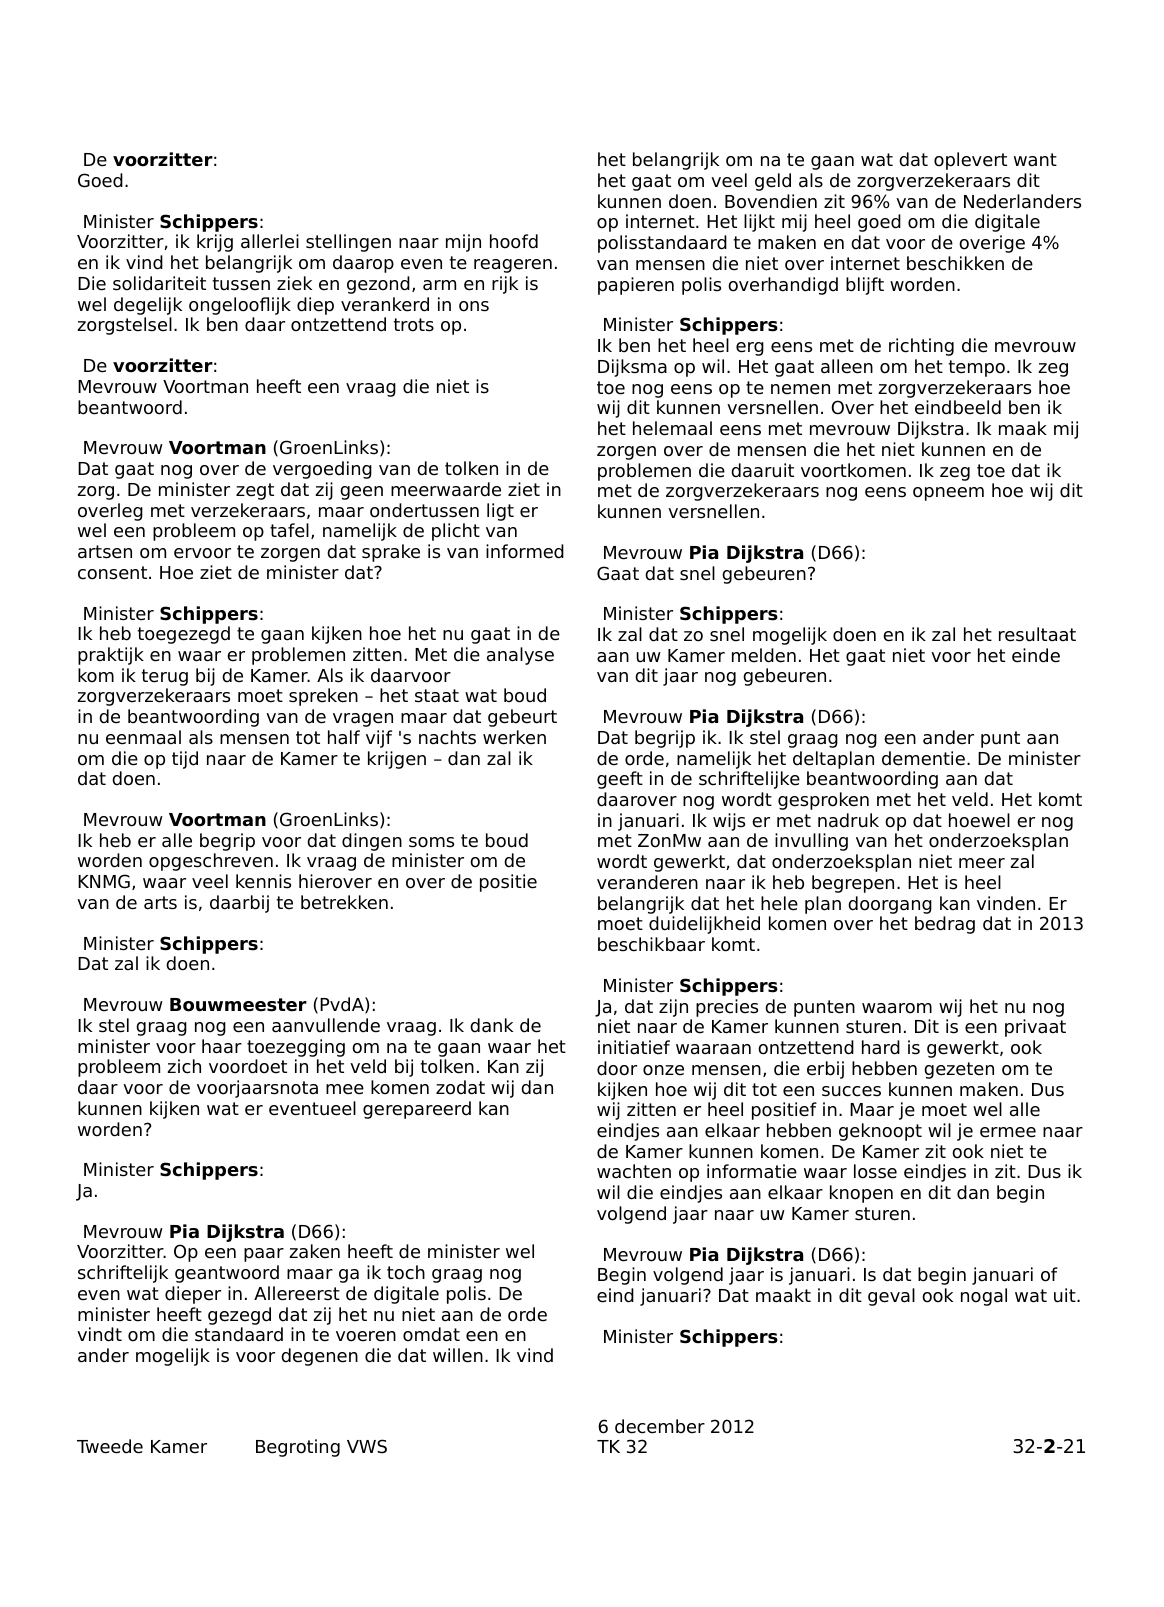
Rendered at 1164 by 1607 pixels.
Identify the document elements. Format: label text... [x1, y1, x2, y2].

text Minister Schippers: [77, 1160, 567, 1181]
text Mevrouw Pia Dijkstra (D66): [77, 1222, 567, 1242]
text Minister Schippers: [596, 1327, 1087, 1347]
text Ja, dat zijn precies de punten waarom wij het nu nog niet naar de Kamer kunnen sturen. Dit is een privaat initiatief waaraan ontzettend hard is gewerkt, ook door onze mensen, die erbij hebben gezeten om te kijken hoe wij dit tot een succes kunnen maken. Dus wij zitten er heel positief in. Maar je moet wel alle eindjes aan elkaar hebben geknoopt wil je ermee naar de Kamer kunnen komen. De Kamer zit ook niet te wachten op informatie waar losse eindjes in zit. Dus ik wil die eindjes aan elkaar knopen en dit dan begin volgend jaar naar uw Kamer sturen. [596, 996, 1087, 1224]
text het belangrijk om na te gaan wat dat oplevert want het gaat om veel geld als de zorgverzekeraars dit kunnen doen. Bovendien zit 96% van de Nederlanders op internet. Het lijkt mij heel goed om die digitale polisstandaard te maken en dat voor de overige 4% van mensen die niet over internet beschikken de papieren polis overhandigd blijft worden. [596, 150, 1087, 295]
text Minister Schippers: [77, 933, 567, 954]
text Ik ben het heel erg eens met de richting die mevrouw Dijksma op wil. Het gaat alleen om het tempo. Ik zeg toe nog eens op te nemen met zorgverzekeraars hoe wij dit kunnen versnellen. Over het eindbeeld ben ik het helemaal eens met mevrouw Dijkstra. Ik maak mij zorgen over de mensen die het niet kunnen en de problemen die daaruit voortkomen. Ik zeg toe dat ik met de zorgverzekeraars nog eens opneem hoe wij dit kunnen versnellen. [596, 336, 1087, 523]
text Mevrouw Pia Dijkstra (D66): [596, 543, 1087, 563]
text Minister Schippers: [77, 212, 567, 232]
text Ik stel graag nog een aanvullende vraag. Ik dank de minister voor haar toezegging om na te gaan waar het probleem zich voordoet in het veld bij tolken. Kan zij daar voor de voorjaarsnota mee komen zodat wij dan kunnen kijken wat er eventueel gerepareerd kan worden? [77, 1016, 567, 1140]
text Minister Schippers: [596, 976, 1087, 996]
text Mevrouw Voortman (GroenLinks): [77, 810, 567, 831]
text Dat gaat nog over de vergoeding van de tolken in de zorg. De minister zegt dat zij geen meerwaarde ziet in overleg met verzekeraars, maar ondertussen ligt er wel een probleem op tafel, namelijk de plicht van artsen om ervoor te zorgen dat sprake is van informed consent. Hoe ziet de minister dat? [77, 459, 567, 583]
text Minister Schippers: [596, 315, 1087, 336]
text Voorzitter, ik krijg allerlei stellingen naar mijn hoofd en ik vind het belangrijk om daarop even te reageren. Die solidariteit tussen ziek en gezond, arm en rijk is wel degelijk ongelooflijk diep verankerd in ons zorgstelsel. Ik ben daar ontzettend trots op. [77, 232, 567, 336]
text Minister Schippers: [596, 604, 1087, 625]
text Ik heb toegezegd te gaan kijken hoe het nu gaat in de praktijk en waar er problemen zitten. Met die analyse kom ik terug bij de Kamer. Als ik daarvoor zorgverzekeraars moet spreken – het staat wat boud in de beantwoording van de vragen maar dat gebeurt nu eenmaal als mensen tot half vijf 's nachts werken om die op tijd naar de Kamer te krijgen – dan zal ik dat doen. [77, 624, 567, 790]
text Mevrouw Voortman heeft een vraag die niet is beantwoord. [77, 377, 567, 418]
text Ja. [77, 1181, 567, 1202]
text De voorzitter: [77, 356, 567, 377]
text Ik zal dat zo snel mogelijk doen en ik zal het resultaat aan uw Kamer melden. Het gaat niet voor het einde van dit jaar nog gebeuren. [596, 625, 1087, 687]
text Mevrouw Voortman (GroenLinks): [77, 438, 567, 459]
text Minister Schippers: [77, 603, 567, 624]
text Ik heb er alle begrip voor dat dingen soms te boud worden opgeschreven. Ik vraag de minister om de KNMG, waar veel kennis hierover en over de positie van de arts is, daarbij te betrekken. [77, 831, 567, 913]
text Voorzitter. Op een paar zaken heeft de minister wel schriftelijk geantwoord maar ga ik toch graag nog even wat dieper in. Allereerst de digitale polis. De minister heeft gezegd dat zij het nu niet aan de orde vindt om die standaard in te voeren omdat een en ander mogelijk is voor degenen die dat willen. Ik vind [77, 1242, 567, 1367]
text Mevrouw Pia Dijkstra (D66): [596, 707, 1087, 728]
text Dat zal ik doen. [77, 954, 567, 975]
text De voorzitter: [77, 150, 567, 171]
text Mevrouw Pia Dijkstra (D66): [596, 1244, 1087, 1265]
text Begin volgend jaar is januari. Is dat begin januari of eind januari? Dat maakt in dit geval ook nogal wat uit. [596, 1265, 1087, 1307]
text Dat begrijp ik. Ik stel graag nog een ander punt aan de orde, namelijk het deltaplan dementie. De minister geeft in de schriftelijke beantwoording aan dat daarover nog wordt gesproken met het veld. Het komt in januari. Ik wijs er met nadruk op dat hoewel er nog met ZonMw aan de invulling van het onderzoeksplan wordt gewerkt, dat onderzoeksplan niet meer zal veranderen naar ik heb begrepen. Het is heel belangrijk dat het hele plan doorgang kan vinden. Er moet duidelijkheid komen over het bedrag dat in 2013 beschikbaar komt. [596, 728, 1087, 956]
text Mevrouw Bouwmeester (PvdA): [77, 995, 567, 1016]
text Goed. [77, 171, 567, 192]
text Gaat dat snel gebeuren? [596, 563, 1087, 584]
